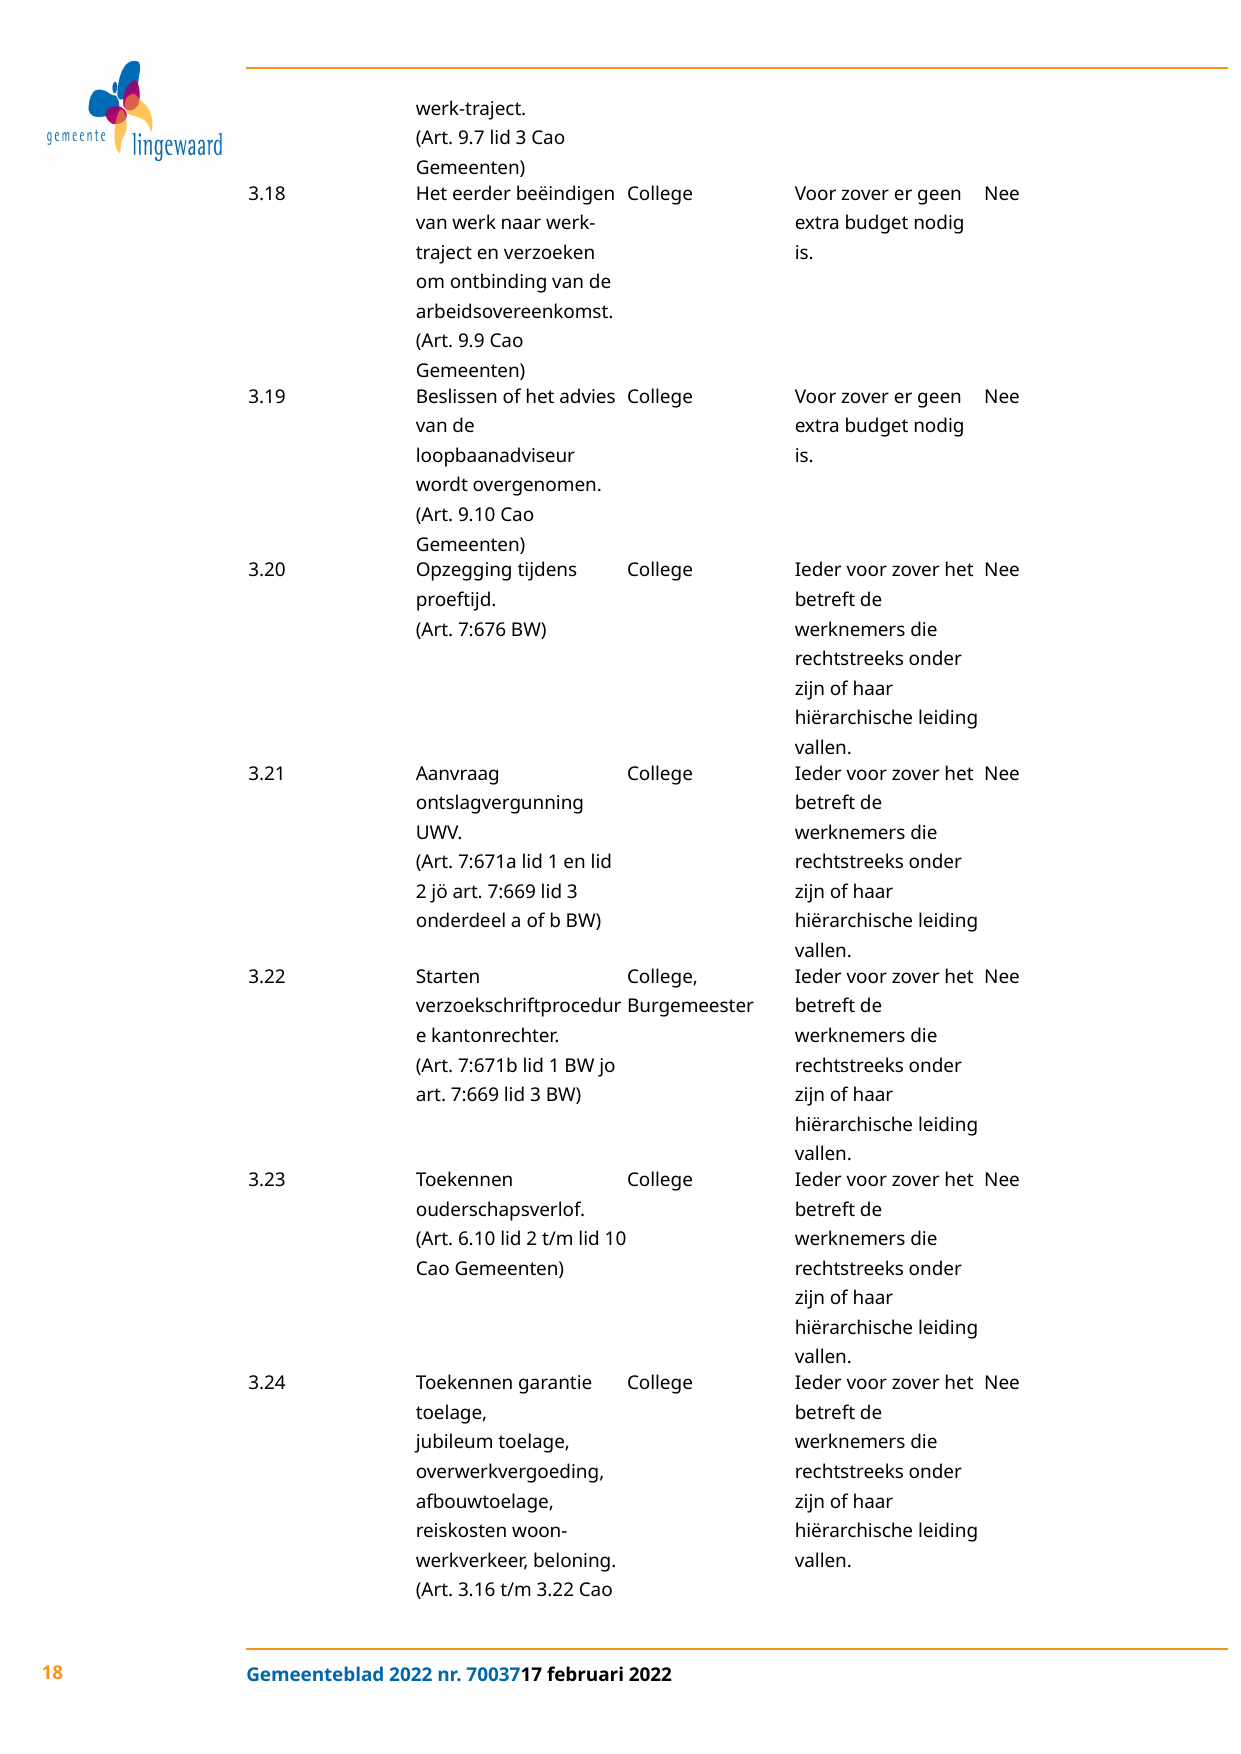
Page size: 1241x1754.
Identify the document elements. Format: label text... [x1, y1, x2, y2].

table_cell Ieder voor zover het betreft de werknemers die rechtstreeks onder zijn of haar hiërarchische leiding vallen. [795, 1166, 984, 1369]
table_cell [248, 95, 416, 180]
table_cell [984, 95, 1152, 180]
table_cell Ieder voor zover het betreft de werknemers die rechtstreeks onder zijn of haar hiërarchische leiding vallen. [795, 557, 984, 760]
table_cell College [627, 383, 794, 557]
table_cell 3.20 [248, 557, 416, 760]
table_cell Nee [984, 383, 1152, 557]
table_cell College, Burgemeester [627, 963, 794, 1166]
table_cell College [627, 1166, 794, 1369]
table_cell 3.21 [248, 760, 416, 963]
table_cell Toekennen ouderschapsverlof. (Art. 6.10 lid 2 t/m lid 10 Cao Gemeenten) [416, 1166, 627, 1369]
table_cell Voor zover er geen extra budget nodig is. [795, 180, 984, 383]
table_cell Beslissen of het advies van de loopbaanadviseur wordt overgenomen. (Art. 9.10 Cao Gemeenten) [416, 383, 627, 557]
table_cell College [627, 557, 794, 760]
table_cell 3.22 [248, 963, 416, 1166]
table_cell Ieder voor zover het betreft de werknemers die rechtstreeks onder zijn of haar hiërarchische leiding vallen. [795, 963, 984, 1166]
table_cell College [627, 1370, 794, 1602]
table_cell werk-traject. (Art. 9.7 lid 3 Cao Gemeenten) [416, 95, 627, 180]
table_cell Nee [984, 760, 1152, 963]
table_cell Nee [984, 180, 1152, 383]
table_cell [795, 95, 984, 180]
table_cell Aanvraag ontslagvergunning UWV. (Art. 7:671a lid 1 en lid 2 jö art. 7:669 lid 3 onderdeel a of b BW) [416, 760, 627, 963]
table_cell 3.23 [248, 1166, 416, 1369]
table_cell Toekennen garantie toelage, jubileum toelage, overwerkvergoeding, afbouwtoelage, reiskosten woon-werkverkeer, beloning. (Art. 3.16 t/m 3.22 Cao [416, 1370, 627, 1602]
table_cell 3.19 [248, 383, 416, 557]
table_cell Opzegging tijdens proeftijd. (Art. 7:676 BW) [416, 557, 627, 760]
table_cell Nee [984, 1370, 1152, 1602]
table_cell Nee [984, 1166, 1152, 1369]
table_cell 3.24 [248, 1370, 416, 1602]
table_cell Nee [984, 963, 1152, 1166]
table_cell College [627, 760, 794, 963]
table_cell Voor zover er geen extra budget nodig is. [795, 383, 984, 557]
table_cell 3.18 [248, 180, 416, 383]
table_cell College [627, 180, 794, 383]
table_cell Ieder voor zover het betreft de werknemers die rechtstreeks onder zijn of haar hiërarchische leiding vallen. [795, 760, 984, 963]
table_cell Starten verzoekschriftprocedure kantonrechter. (Art. 7:671b lid 1 BW jo art. 7:669 lid 3 BW) [416, 963, 627, 1166]
table_cell Het eerder beëindigen van werk naar werk-traject en verzoeken om ontbinding van de arbeidsovereenkomst. (Art. 9.9 Cao Gemeenten) [416, 180, 627, 383]
table_cell Nee [984, 557, 1152, 760]
table_cell Ieder voor zover het betreft de werknemers die rechtstreeks onder zijn of haar hiërarchische leiding vallen. [795, 1370, 984, 1602]
picture [41, 47, 231, 172]
table_cell [627, 95, 794, 180]
